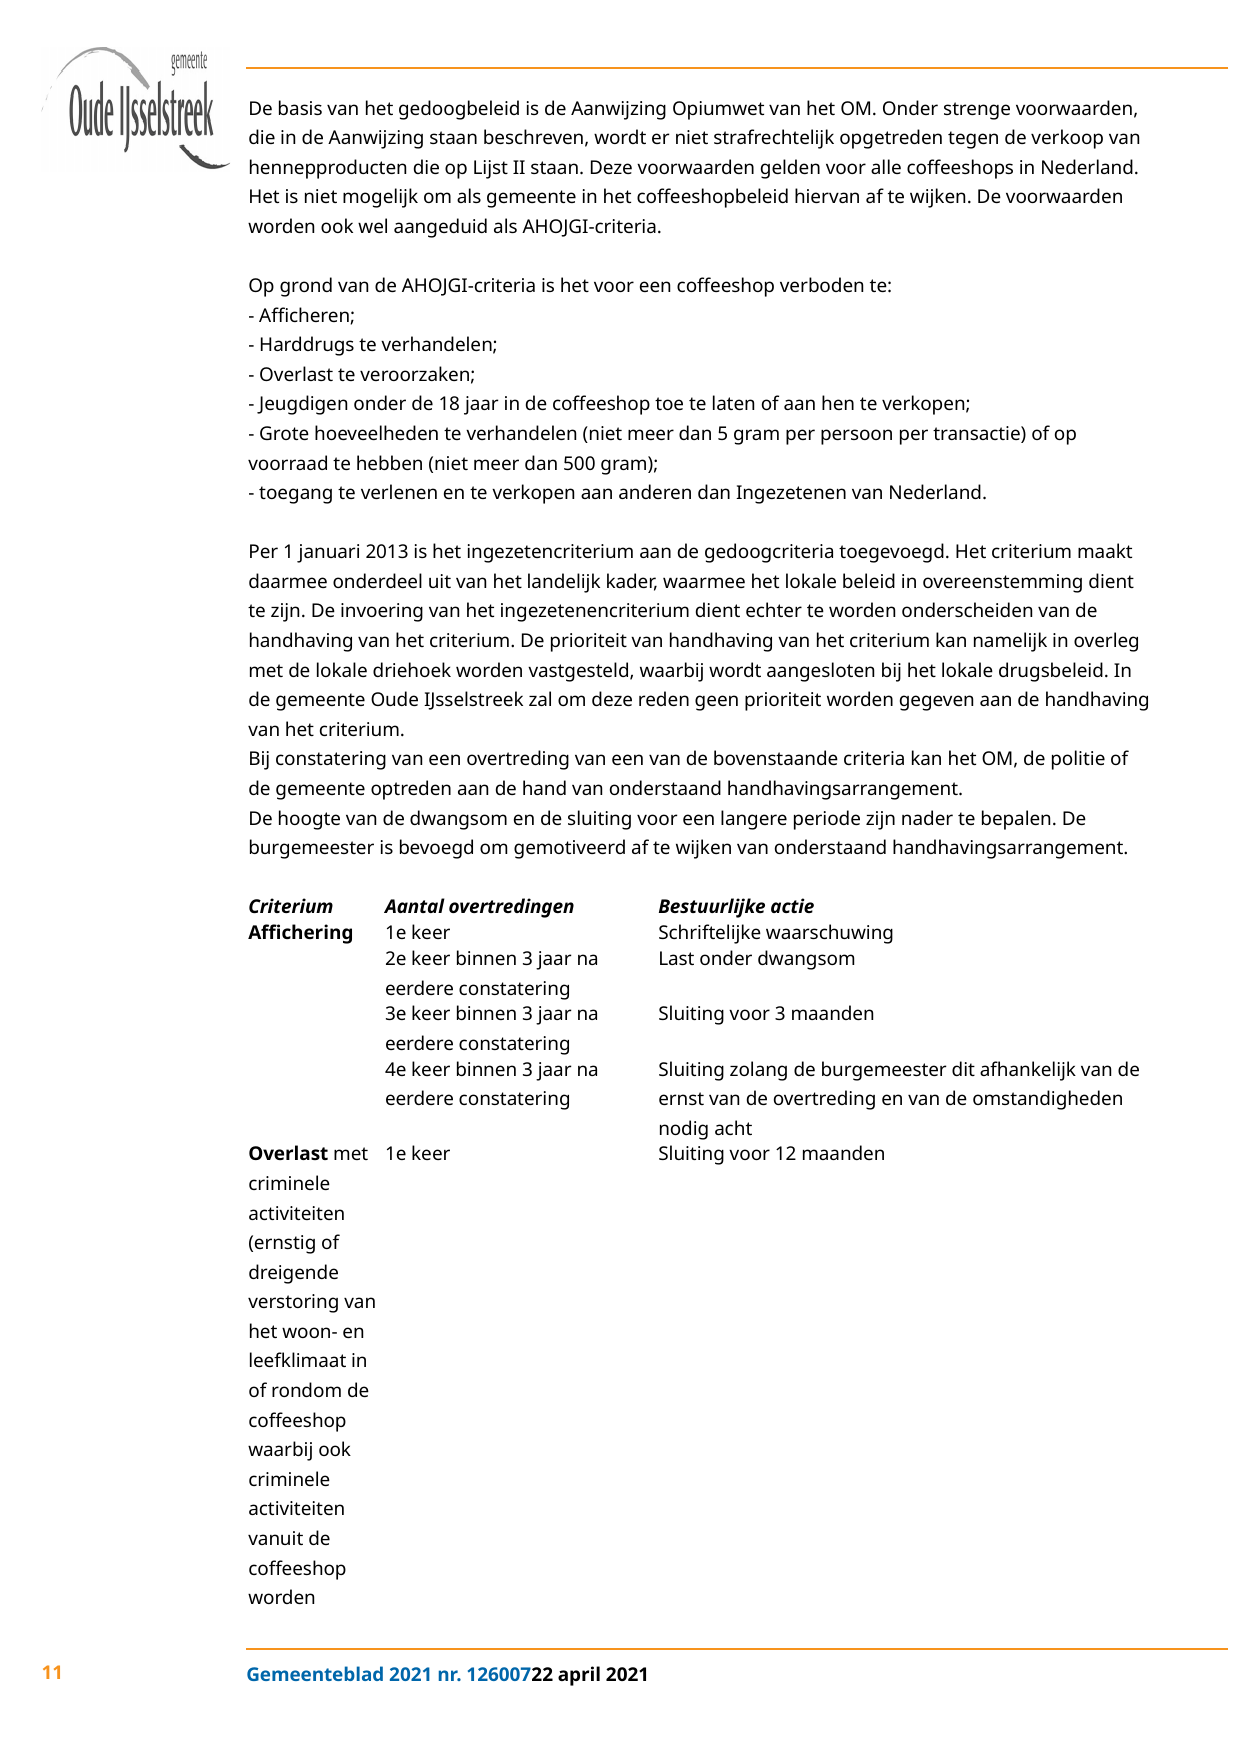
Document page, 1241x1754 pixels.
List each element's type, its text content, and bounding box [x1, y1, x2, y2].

table_cell Affichering [248, 919, 385, 945]
picture [41, 47, 231, 172]
table_header Aantal overtredingen [385, 894, 658, 919]
table_cell Sluiting voor 12 maanden [658, 1141, 1152, 1610]
text - Afficheren; [248, 302, 1152, 328]
text - Jeugdigen onder de 18 jaar in de coffeeshop toe te laten of aan hen te verkopen; [248, 391, 1152, 416]
text - Overlast te veroorzaken; [248, 361, 1152, 387]
text De hoogte van de dwangsom en de sluiting voor een langere periode zijn nader te bepalen. De burgemeester is bevoegd om gemotiveerd af te wijken van onderstaand handhavingsarrangement. [248, 805, 1152, 860]
table_cell Sluiting zolang de burgemeester dit afhankelijk van de ernst van de overtreding en van de omstandigheden nodig acht [658, 1056, 1152, 1141]
text Op grond van de AHOJGI-criteria is het voor een coffeeshop verboden te: [248, 272, 1152, 298]
text Per 1 januari 2013 is het ingezetencriterium aan de gedoogcriteria toegevoegd. Het criterium maakt daarmee onderdeel uit van het landelijk kader, waarmee het lokale beleid in overeenstemming dient te zijn. De invoering van het ingezetenencriterium dient echter te worden onderscheiden van de handhaving van het criterium. De prioriteit van handhaving van het criterium kan namelijk in overleg met de lokale driehoek worden vastgesteld, waarbij wordt aangesloten bij het lokale drugsbeleid. In de gemeente Oude IJsselstreek zal om deze reden geen prioriteit worden gegeven aan de handhaving van het criterium. [248, 538, 1152, 742]
text - toegang te verlenen en te verkopen aan anderen dan Ingezetenen van Nederland. [248, 479, 1152, 505]
table_header Criterium [248, 894, 385, 919]
table_cell 3e keer binnen 3 jaar na eerdere constatering [385, 1000, 658, 1056]
table_header Bestuurlijke actie [658, 894, 1152, 919]
table_cell Last onder dwangsom [658, 945, 1152, 1000]
table_cell 2e keer binnen 3 jaar na eerdere constatering [385, 945, 658, 1000]
table_cell Sluiting voor 3 maanden [658, 1000, 1152, 1056]
table_cell [248, 1056, 385, 1141]
text Bij constatering van een overtreding van een van de bovenstaande criteria kan het OM, de politie of de gemeente optreden aan de hand van onderstaand handhavingsarrangement. [248, 746, 1152, 801]
table_cell 4e keer binnen 3 jaar na eerdere constatering [385, 1056, 658, 1141]
table_cell 1e keer [385, 1141, 658, 1610]
table_cell Schriftelijke waarschuwing [658, 919, 1152, 945]
table_cell [248, 1000, 385, 1056]
table_cell [248, 945, 385, 1000]
table_cell Overlast met criminele activiteiten (ernstig of dreigende verstoring van het woon- en leefklimaat in of rondom de coffeeshop waarbij ook criminele activiteiten vanuit de coffeeshop worden [248, 1141, 385, 1610]
text - Grote hoeveelheden te verhandelen (niet meer dan 5 gram per persoon per transactie) of op voorraad te hebben (niet meer dan 500 gram); [248, 420, 1152, 476]
text De basis van het gedoogbeleid is de Aanwijzing Opiumwet van het OM. Onder strenge voorwaarden, die in de Aanwijzing staan beschreven, wordt er niet strafrechtelijk opgetreden tegen de verkoop van hennepproducten die op Lijst II staan. Deze voorwaarden gelden voor alle coffeeshops in Nederland. Het is niet mogelijk om als gemeente in het coffeeshopbeleid hiervan af te wijken. De voorwaarden worden ook wel aangeduid als AHOJGI-criteria. [248, 95, 1152, 239]
table_cell 1e keer [385, 919, 658, 945]
text - Harddrugs te verhandelen; [248, 331, 1152, 357]
